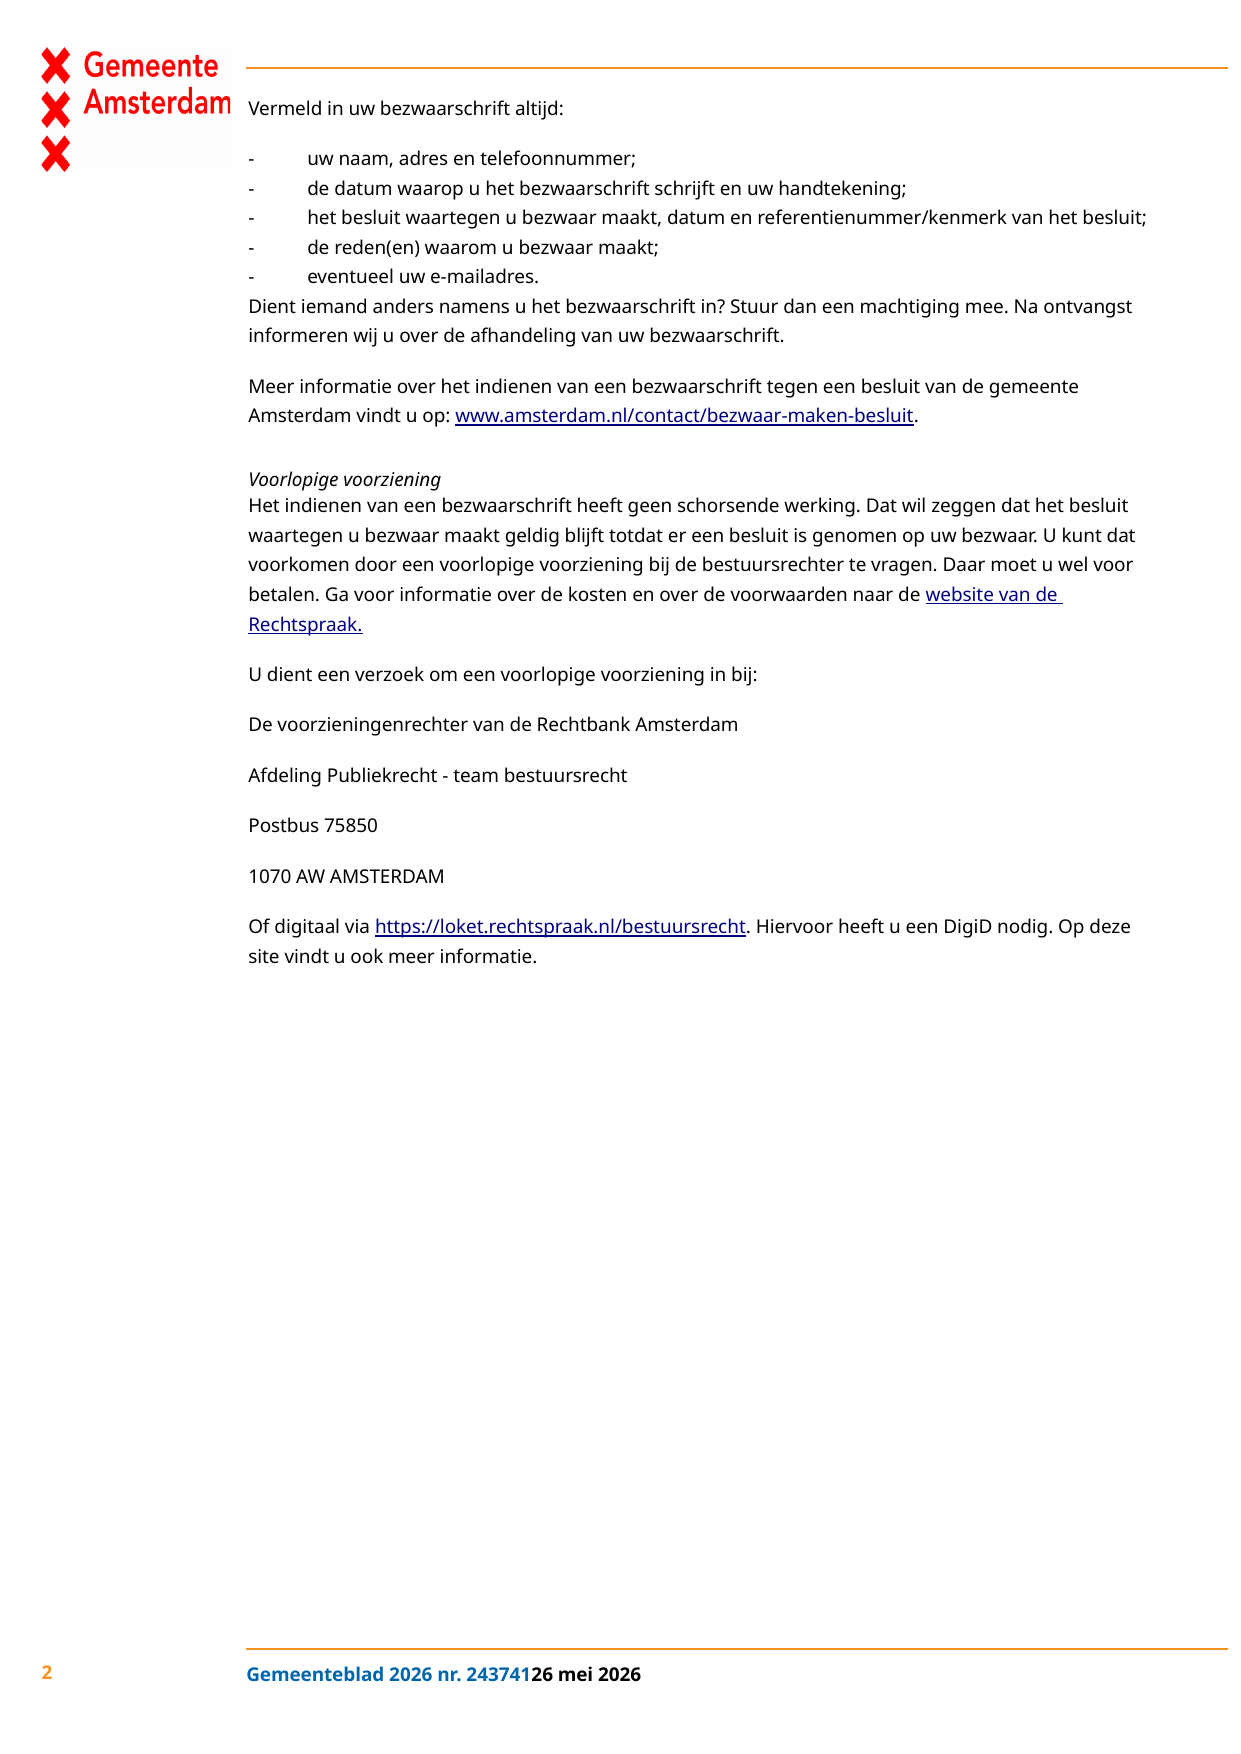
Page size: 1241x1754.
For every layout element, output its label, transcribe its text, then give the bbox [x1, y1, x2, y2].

text Dient iemand anders namens u het bezwaarschrift in? Stuur dan een machtiging mee. Na ontvangst informeren wij u over de afhandeling van uw bezwaarschrift. [248, 293, 1152, 348]
text Postbus 75850 [248, 812, 1152, 838]
list eventueel uw e-mailadres. [248, 263, 1152, 289]
text Meer informatie over het indienen van een bezwaarschrift tegen een besluit van de gemeente Amsterdam vindt u op: www.amsterdam.nl/contact/bezwaar-maken-besluit. [248, 373, 1152, 428]
list de datum waarop u het bezwaarschrift schrijft en uw handtekening; [248, 175, 1152, 201]
text U dient een verzoek om een voorlopige voorziening in bij: [248, 661, 1152, 687]
text Of digitaal via https://loket.rechtspraak.nl/bestuursrecht. Hiervoor heeft u een DigiD nodig. Op deze site vindt u ook meer informatie. [248, 913, 1152, 968]
list de reden(en) waarom u bezwaar maakt; [248, 234, 1152, 260]
text 1070 AW AMSTERDAM [248, 863, 1152, 888]
text Vermeld in uw bezwaarschrift altijd: [248, 95, 1152, 121]
list uw naam, adres en telefoonnummer; [248, 145, 1152, 171]
list het besluit waartegen u bezwaar maakt, datum en referentienummer/kenmerk van het besluit; [248, 204, 1152, 230]
text De voorzieningenrechter van de Rechtbank Amsterdam [248, 712, 1152, 737]
text Afdeling Publiekrecht - team bestuursrecht [248, 762, 1152, 788]
picture [41, 47, 231, 172]
text Het indienen van een bezwaarschrift heeft geen schorsende werking. Dat wil zeggen dat het besluit waartegen u bezwaar maakt geldig blijft totdat er een besluit is genomen op uw bezwaar. U kunt dat voorkomen door een voorlopige voorziening bij de bestuursrechter te vragen. Daar moet u wel voor betalen. Ga voor informatie over de kosten en over de voorwaarden naar de website van de Rechtspraak. [248, 492, 1152, 636]
text Voorlopige voorziening [248, 467, 1152, 492]
